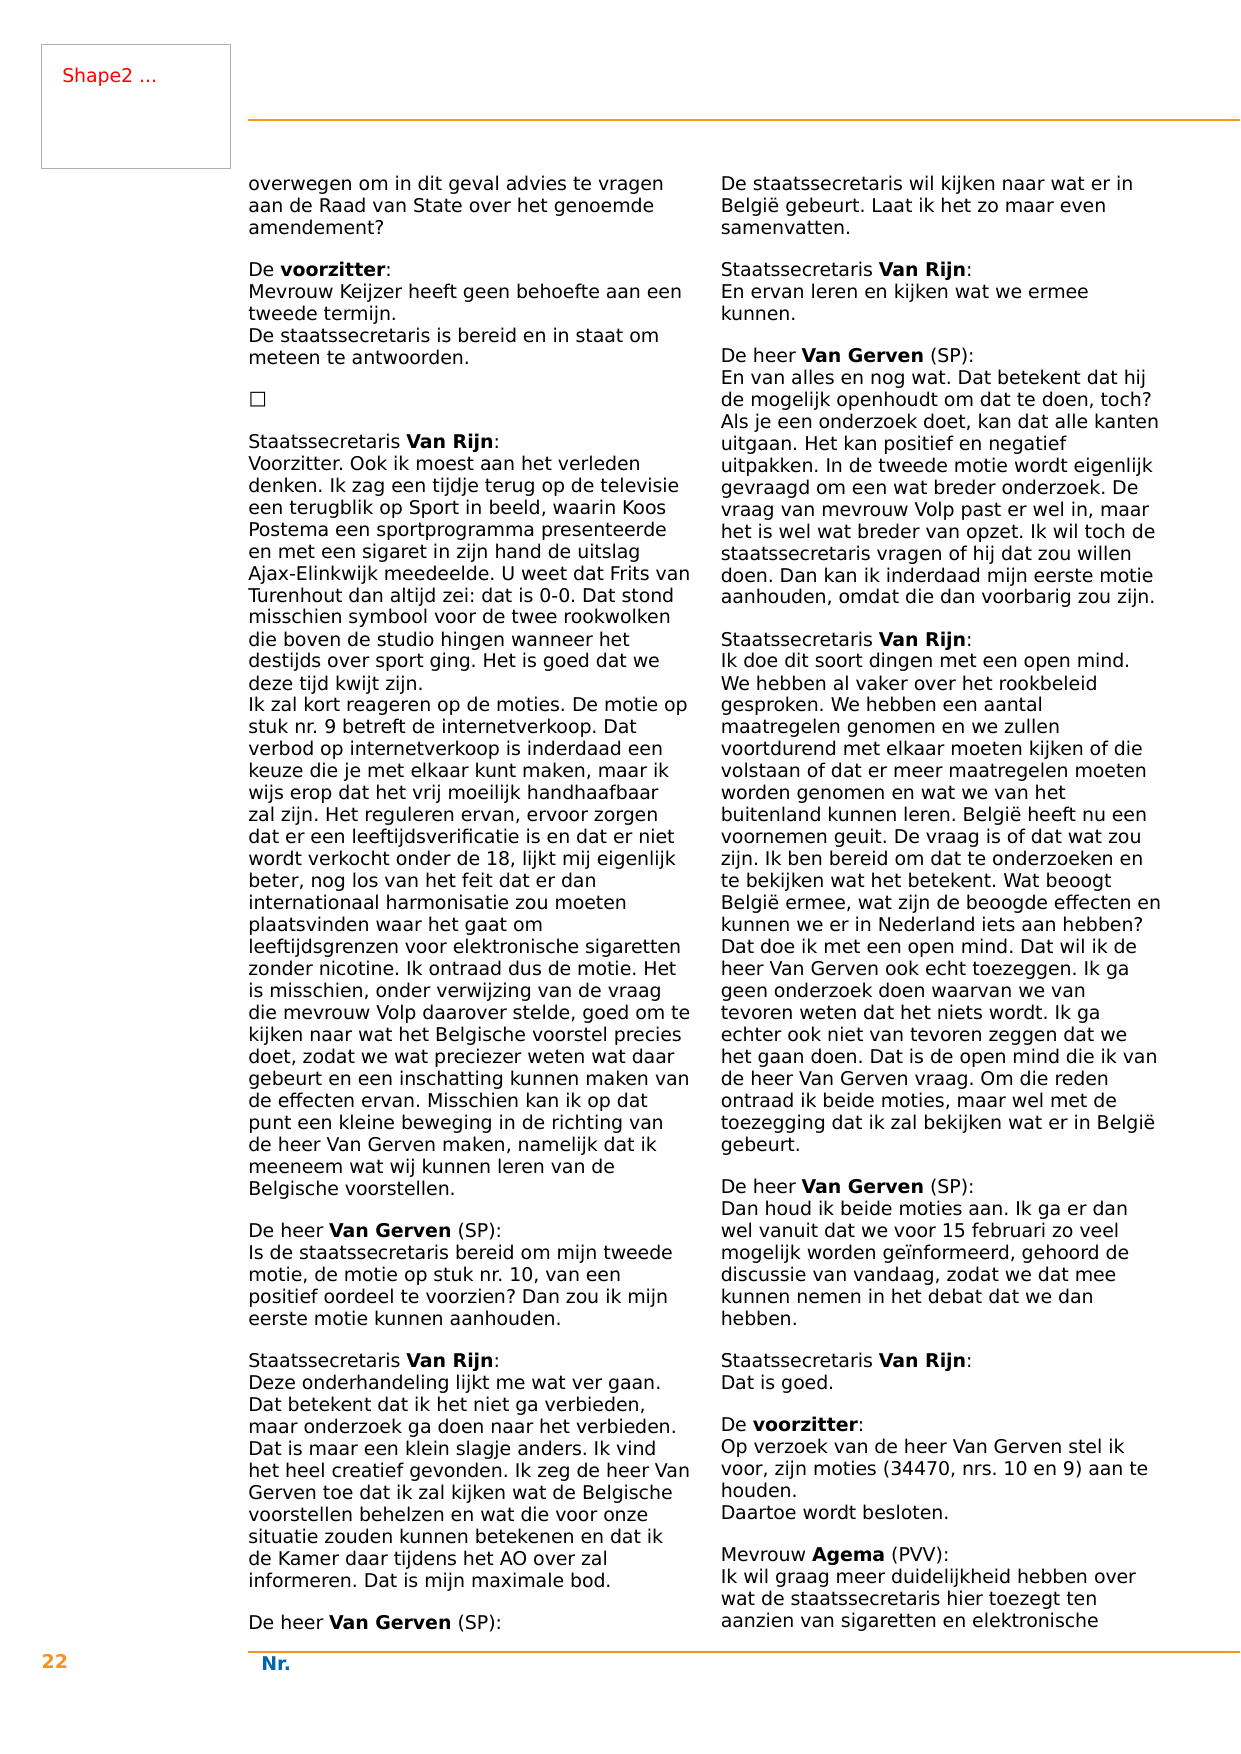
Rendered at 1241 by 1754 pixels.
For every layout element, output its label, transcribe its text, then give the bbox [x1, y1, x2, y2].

text De heer Van Gerven (SP): [721, 1176, 1163, 1198]
text Staatssecretaris Van Rijn: [248, 1350, 691, 1372]
text Mevrouw Agema (PVV): [721, 1544, 1163, 1566]
text En van alles en nog wat. Dat betekent dat hij de mogelijk openhoudt om dat te doen, toch? Als je een onderzoek doet, kan dat alle kanten uitgaan. Het kan positief en negatief uitpakken. In de tweede motie wordt eigenlijk gevraagd om een wat breder onderzoek. De vraag van mevrouw Volp past er wel in, maar het is wel wat breder van opzet. Ik wil toch de staatssecretaris vragen of hij dat zou willen doen. Dan kan ik inderdaad mijn eerste motie aanhouden, omdat die dan voorbarig zou zijn. [721, 367, 1163, 608]
text overwegen om in dit geval advies te vragen aan de Raad van State over het genoemde amendement? [248, 173, 691, 239]
text En ervan leren en kijken wat we ermee kunnen. [721, 281, 1163, 325]
text Staatssecretaris Van Rijn: [248, 431, 691, 453]
text Op verzoek van de heer Van Gerven stel ik voor, zijn moties (34470, nrs. 10 en 9) aan te houden. [721, 1436, 1163, 1502]
text De staatssecretaris wil kijken naar wat er in België gebeurt. Laat ik het zo maar even samenvatten. [721, 173, 1163, 239]
text Staatssecretaris Van Rijn: [721, 628, 1163, 650]
text De heer Van Gerven (SP): [248, 1612, 691, 1633]
text Staatssecretaris Van Rijn: [721, 259, 1163, 281]
text De voorzitter: [721, 1414, 1163, 1436]
text Daartoe wordt besloten. [721, 1502, 1163, 1524]
text Dat is goed. [721, 1372, 1163, 1394]
text ⬜ [248, 389, 691, 411]
text Ik doe dit soort dingen met een open mind. We hebben al vaker over het rookbeleid gesproken. We hebben een aantal maatregelen genomen en we zullen voortdurend met elkaar moeten kijken of die volstaan of dat er meer maatregelen moeten worden genomen en wat we van het buitenland kunnen leren. België heeft nu een voornemen geuit. De vraag is of dat wat zou zijn. Ik ben bereid om dat te onderzoeken en te bekijken wat het betekent. Wat beoogt België ermee, wat zijn de beoogde effecten en kunnen we er in Nederland iets aan hebben? Dat doe ik met een open mind. Dat wil ik de heer Van Gerven ook echt toezeggen. Ik ga geen onderzoek doen waarvan we van tevoren weten dat het niets wordt. Ik ga echter ook niet van tevoren zeggen dat we het gaan doen. Dat is de open mind die ik van de heer Van Gerven vraag. Om die reden ontraad ik beide moties, maar wel met de toezegging dat ik zal bekijken wat er in België gebeurt. [721, 650, 1163, 1156]
text Deze onderhandeling lijkt me wat ver gaan. Dat betekent dat ik het niet ga verbieden, maar onderzoek ga doen naar het verbieden. Dat is maar een klein slagje anders. Ik vind het heel creatief gevonden. Ik zeg de heer Van Gerven toe dat ik zal kijken wat de Belgische voorstellen behelzen en wat die voor onze situatie zouden kunnen betekenen en dat ik de Kamer daar tijdens het AO over zal informeren. Dat is mijn maximale bod. [248, 1372, 691, 1592]
text Staatssecretaris Van Rijn: [721, 1350, 1163, 1372]
text Dan houd ik beide moties aan. Ik ga er dan wel vanuit dat we voor 15 februari zo veel mogelijk worden geïnformeerd, gehoord de discussie van vandaag, zodat we dat mee kunnen nemen in het debat dat we dan hebben. [721, 1198, 1163, 1330]
text Ik wil graag meer duidelijkheid hebben over wat de staatssecretaris hier toezegt ten aanzien van sigaretten en elektronische [721, 1566, 1163, 1632]
text Mevrouw Keijzer heeft geen behoefte aan een tweede termijn. [248, 281, 691, 325]
text Voorzitter. Ook ik moest aan het verleden denken. Ik zag een tijdje terug op de televisie een terugblik op Sport in beeld, waarin Koos Postema een sportprogramma presenteerde en met een sigaret in zijn hand de uitslag Ajax-Elinkwijk meedeelde. U weet dat Frits van Turenhout dan altijd zei: dat is 0-0. Dat stond misschien symbool voor de twee rookwolken die boven de studio hingen wanneer het destijds over sport ging. Het is goed dat we deze tijd kwijt zijn. [248, 453, 691, 694]
text De staatssecretaris is bereid en in staat om meteen te antwoorden. [248, 325, 691, 369]
text Is de staatssecretaris bereid om mijn tweede motie, de motie op stuk nr. 10, van een positief oordeel te voorzien? Dan zou ik mijn eerste motie kunnen aanhouden. [248, 1242, 691, 1330]
text De heer Van Gerven (SP): [721, 345, 1163, 367]
text De voorzitter: [248, 259, 691, 281]
text Ik zal kort reageren op de moties. De motie op stuk nr. 9 betreft de internetverkoop. Dat verbod op internetverkoop is inderdaad een keuze die je met elkaar kunt maken, maar ik wijs erop dat het vrij moeilijk handhaafbaar zal zijn. Het reguleren ervan, ervoor zorgen dat er een leeftijdsverificatie is en dat er niet wordt verkocht onder de 18, lijkt mij eigenlijk beter, nog los van het feit dat er dan internationaal harmonisatie zou moeten plaatsvinden waar het gaat om leeftijdsgrenzen voor elektronische sigaretten zonder nicotine. Ik ontraad dus de motie. Het is misschien, onder verwijzing van de vraag die mevrouw Volp daarover stelde, goed om te kijken naar wat het Belgische voorstel precies doet, zodat we wat preciezer weten wat daar gebeurt en een inschatting kunnen maken van de effecten ervan. Misschien kan ik op dat punt een kleine beweging in de richting van de heer Van Gerven maken, namelijk dat ik meeneem wat wij kunnen leren van de Belgische voorstellen. [248, 694, 691, 1200]
text De heer Van Gerven (SP): [248, 1220, 691, 1242]
